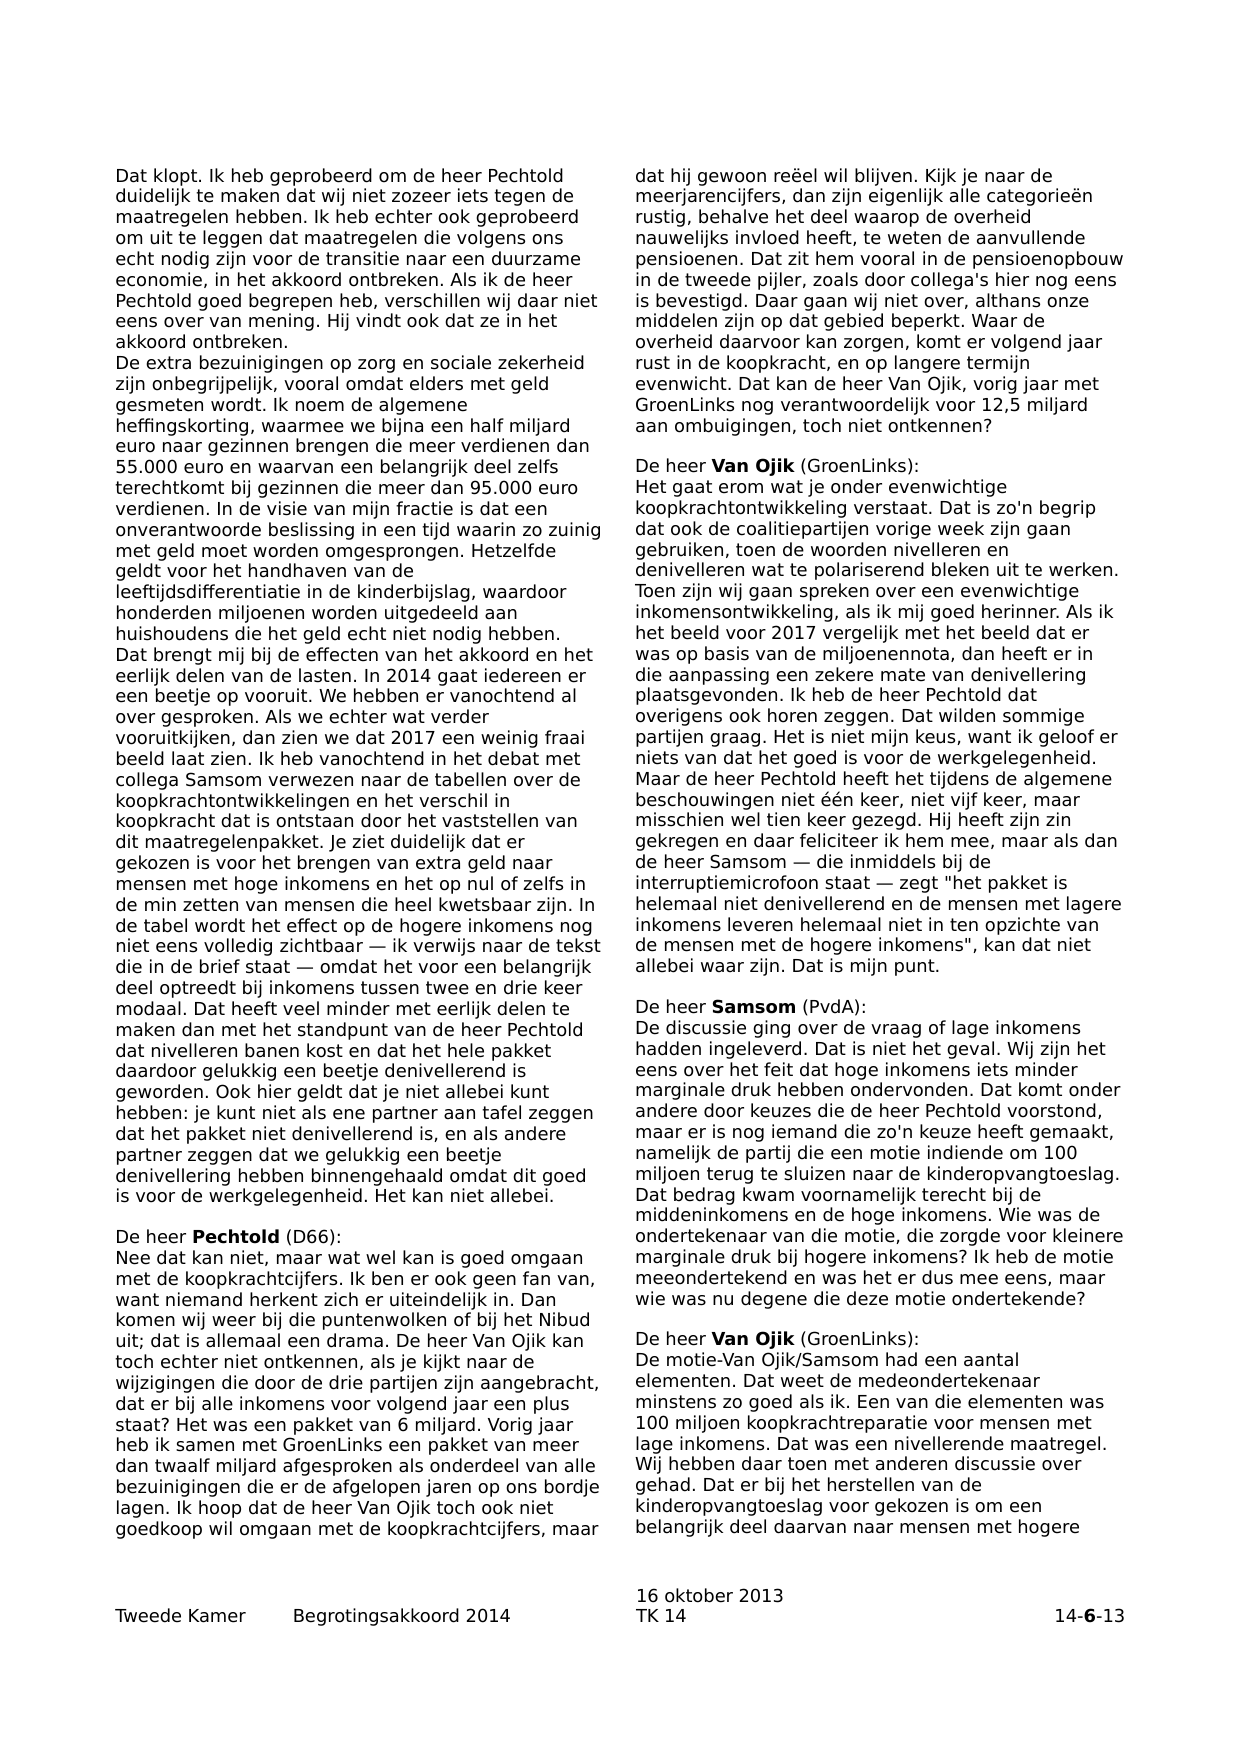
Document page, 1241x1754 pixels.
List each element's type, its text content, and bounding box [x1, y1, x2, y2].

text Dat brengt mij bij de effecten van het akkoord en het eerlijk delen van de lasten. In 2014 gaat iedereen er een beetje op vooruit. We hebben er vanochtend al over gesproken. Als we echter wat verder vooruitkijken, dan zien we dat 2017 een weinig fraai beeld laat zien. Ik heb vanochtend in het debat met collega Samsom verwezen naar de tabellen over de koopkrachtontwikkelingen en het verschil in koopkracht dat is ontstaan door het vaststellen van dit maatregelenpakket. Je ziet duidelijk dat er gekozen is voor het brengen van extra geld naar mensen met hoge inkomens en het op nul of zelfs in de min zetten van mensen die heel kwetsbaar zijn. In de tabel wordt het effect op de hogere inkomens nog niet eens volledig zichtbaar — ik verwijs naar de tekst die in de brief staat — omdat het voor een belangrijk deel optreedt bij inkomens tussen twee en drie keer modaal. Dat heeft veel minder met eerlijk delen te maken dan met het standpunt van de heer Pechtold dat nivelleren banen kost en dat het hele pakket daardoor gelukkig een beetje denivellerend is geworden. Ook hier geldt dat je niet allebei kunt hebben: je kunt niet als ene partner aan tafel zeggen dat het pakket niet denivellerend is, en als andere partner zeggen dat we gelukkig een beetje denivellering hebben binnengehaald omdat dit goed is voor de werkgelegenheid. Het kan niet allebei. [115, 644, 605, 1207]
text Dat klopt. Ik heb geprobeerd om de heer Pechtold duidelijk te maken dat wij niet zozeer iets tegen de maatregelen hebben. Ik heb echter ook geprobeerd om uit te leggen dat maatregelen die volgens ons echt nodig zijn voor de transitie naar een duurzame economie, in het akkoord ontbreken. Als ik de heer Pechtold goed begrepen heb, verschillen wij daar niet eens over van mening. Hij vindt ook dat ze in het akkoord ontbreken. [115, 165, 605, 353]
text De extra bezuinigingen op zorg en sociale zekerheid zijn onbegrijpelijk, vooral omdat elders met geld gesmeten wordt. Ik noem de algemene heffingskorting, waarmee we bijna een half miljard euro naar gezinnen brengen die meer verdienen dan 55.000 euro en waarvan een belangrijk deel zelfs terechtkomt bij gezinnen die meer dan 95.000 euro verdienen. In de visie van mijn fractie is dat een onverantwoorde beslissing in een tijd waarin zo zuinig met geld moet worden omgesprongen. Hetzelfde geldt voor het handhaven van de leeftijdsdifferentiatie in de kinderbijslag, waardoor honderden miljoenen worden uitgedeeld aan huishoudens die het geld echt niet nodig hebben. [115, 353, 605, 644]
text Nee dat kan niet, maar wat wel kan is goed omgaan met de koopkrachtcijfers. Ik ben er ook geen fan van, want niemand herkent zich er uiteindelijk in. Dan komen wij weer bij die puntenwolken of bij het Nibud uit; dat is allemaal een drama. De heer Van Ojik kan toch echter niet ontkennen, als je kijkt naar de wijzigingen die door de drie partijen zijn aangebracht, dat er bij alle inkomens voor volgend jaar een plus staat? Het was een pakket van 6 miljard. Vorig jaar heb ik samen met GroenLinks een pakket van meer dan twaalf miljard afgesproken als onderdeel van alle bezuinigingen die er de afgelopen jaren op ons bordje lagen. Ik hoop dat de heer Van Ojik toch ook niet goedkoop wil omgaan met de koopkrachtcijfers, maar [115, 1248, 605, 1539]
text De discussie ging over de vraag of lage inkomens hadden ingeleverd. Dat is niet het geval. Wij zijn het eens over het feit dat hoge inkomens iets minder marginale druk hebben ondervonden. Dat komt onder andere door keuzes die de heer Pechtold voorstond, maar er is nog iemand die zo'n keuze heeft gemaakt, namelijk de partij die een motie indiende om 100 miljoen terug te sluizen naar de kinderopvangtoeslag. Dat bedrag kwam voornamelijk terecht bij de middeninkomens en de hoge inkomens. Wie was de ondertekenaar van die motie, die zorgde voor kleinere marginale druk bij hogere inkomens? Ik heb de motie meeondertekend en was het er dus mee eens, maar wie was nu degene die deze motie ondertekende? [635, 1018, 1125, 1309]
text De motie-Van Ojik/Samsom had een aantal elementen. Dat weet de medeondertekenaar minstens zo goed als ik. Een van die elementen was 100 miljoen koopkrachtreparatie voor mensen met lage inkomens. Dat was een nivellerende maatregel. Wij hebben daar toen met anderen discussie over gehad. Dat er bij het herstellen van de kinderopvangtoeslag voor gekozen is om een belangrijk deel daarvan naar mensen met hogere [635, 1350, 1125, 1537]
text Het gaat erom wat je onder evenwichtige koopkrachtontwikkeling verstaat. Dat is zo'n begrip dat ook de coalitiepartijen vorige week zijn gaan gebruiken, toen de woorden nivelleren en denivelleren wat te polariserend bleken uit te werken. Toen zijn wij gaan spreken over een evenwichtige inkomensontwikkeling, als ik mij goed herinner. Als ik het beeld voor 2017 vergelijk met het beeld dat er was op basis van de miljoenennota, dan heeft er in die aanpassing een zekere mate van denivellering plaatsgevonden. Ik heb de heer Pechtold dat overigens ook horen zeggen. Dat wilden sommige partijen graag. Het is niet mijn keus, want ik geloof er niets van dat het goed is voor de werkgelegenheid. Maar de heer Pechtold heeft het tijdens de algemene beschouwingen niet één keer, niet vijf keer, maar misschien wel tien keer gezegd. Hij heeft zijn zin gekregen en daar feliciteer ik hem mee, maar als dan de heer Samsom — die inmiddels bij de interruptiemicrofoon staat — zegt "het pakket is helemaal niet denivellerend en de mensen met lagere inkomens leveren helemaal niet in ten opzichte van de mensen met de hogere inkomens", kan dat niet allebei waar zijn. Dat is mijn punt. [635, 477, 1125, 977]
text De heer Van Ojik (GroenLinks): [635, 1329, 1125, 1350]
text De heer Pechtold (D66): [115, 1227, 605, 1248]
text dat hij gewoon reëel wil blijven. Kijk je naar de meerjarencijfers, dan zijn eigenlijk alle categorieën rustig, behalve het deel waarop de overheid nauwelijks invloed heeft, te weten de aanvullende pensioenen. Dat zit hem vooral in de pensioenopbouw in de tweede pijler, zoals door collega's hier nog eens is bevestigd. Daar gaan wij niet over, althans onze middelen zijn op dat gebied beperkt. Waar de overheid daarvoor kan zorgen, komt er volgend jaar rust in de koopkracht, en op langere termijn evenwicht. Dat kan de heer Van Ojik, vorig jaar met GroenLinks nog verantwoordelijk voor 12,5 miljard aan ombuigingen, toch niet ontkennen? [635, 165, 1125, 436]
text De heer Samsom (PvdA): [635, 997, 1125, 1018]
text De heer Van Ojik (GroenLinks): [635, 456, 1125, 477]
